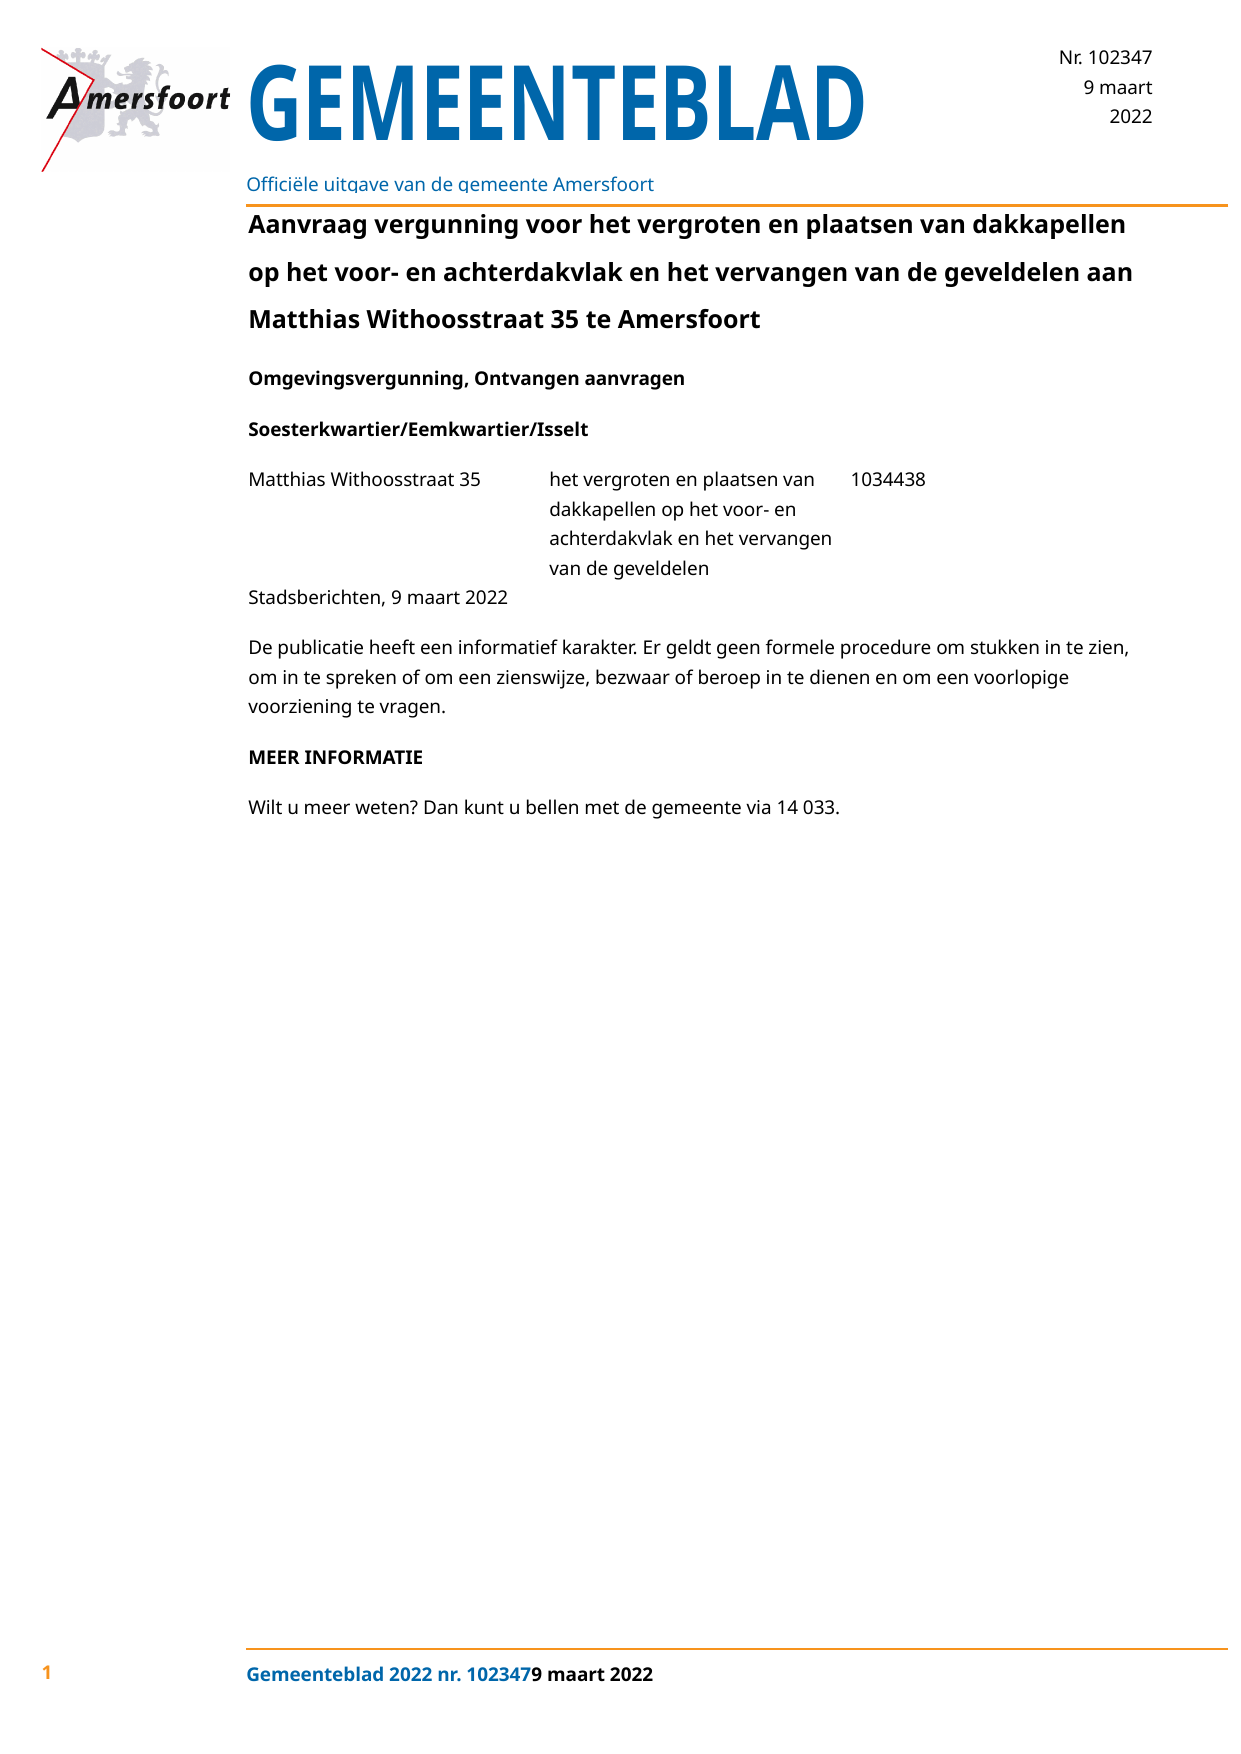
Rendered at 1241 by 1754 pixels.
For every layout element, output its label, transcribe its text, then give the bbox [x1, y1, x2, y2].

text Omgevingsvergunning, Ontvangen aanvragen [248, 366, 1152, 391]
text De publicatie heeft een informatief karakter. Er geldt geen formele procedure om stukken in te zien, om in te spreken of om een zienswijze, bezwaar of beroep in te dienen en om een voorlopige voorziening te vragen. [248, 634, 1152, 719]
picture [41, 47, 231, 172]
table_header 1034438 [850, 466, 1152, 581]
text Wilt u meer weten? Dan kunt u bellen met de gemeente via 14 033. [248, 794, 1152, 820]
text Soesterkwartier/Eemkwartier/Isselt [248, 416, 1152, 442]
table_header Matthias Withoosstraat 35 [248, 466, 549, 581]
text Stadsberichten, 9 maart 2022 [248, 584, 1152, 610]
text Aanvraag vergunning voor het vergroten en plaatsen van dakkapellen op het voor- en achterdakvlak en het vervangen van de geveldelen aan Matthias Withoosstraat 35 te Amersfoort [248, 207, 1152, 336]
text MEER INFORMATIE [248, 744, 1152, 770]
table_header het vergroten en plaatsen van dakkapellen op het voor- en achterdakvlak en het vervangen van de geveldelen [549, 466, 850, 581]
